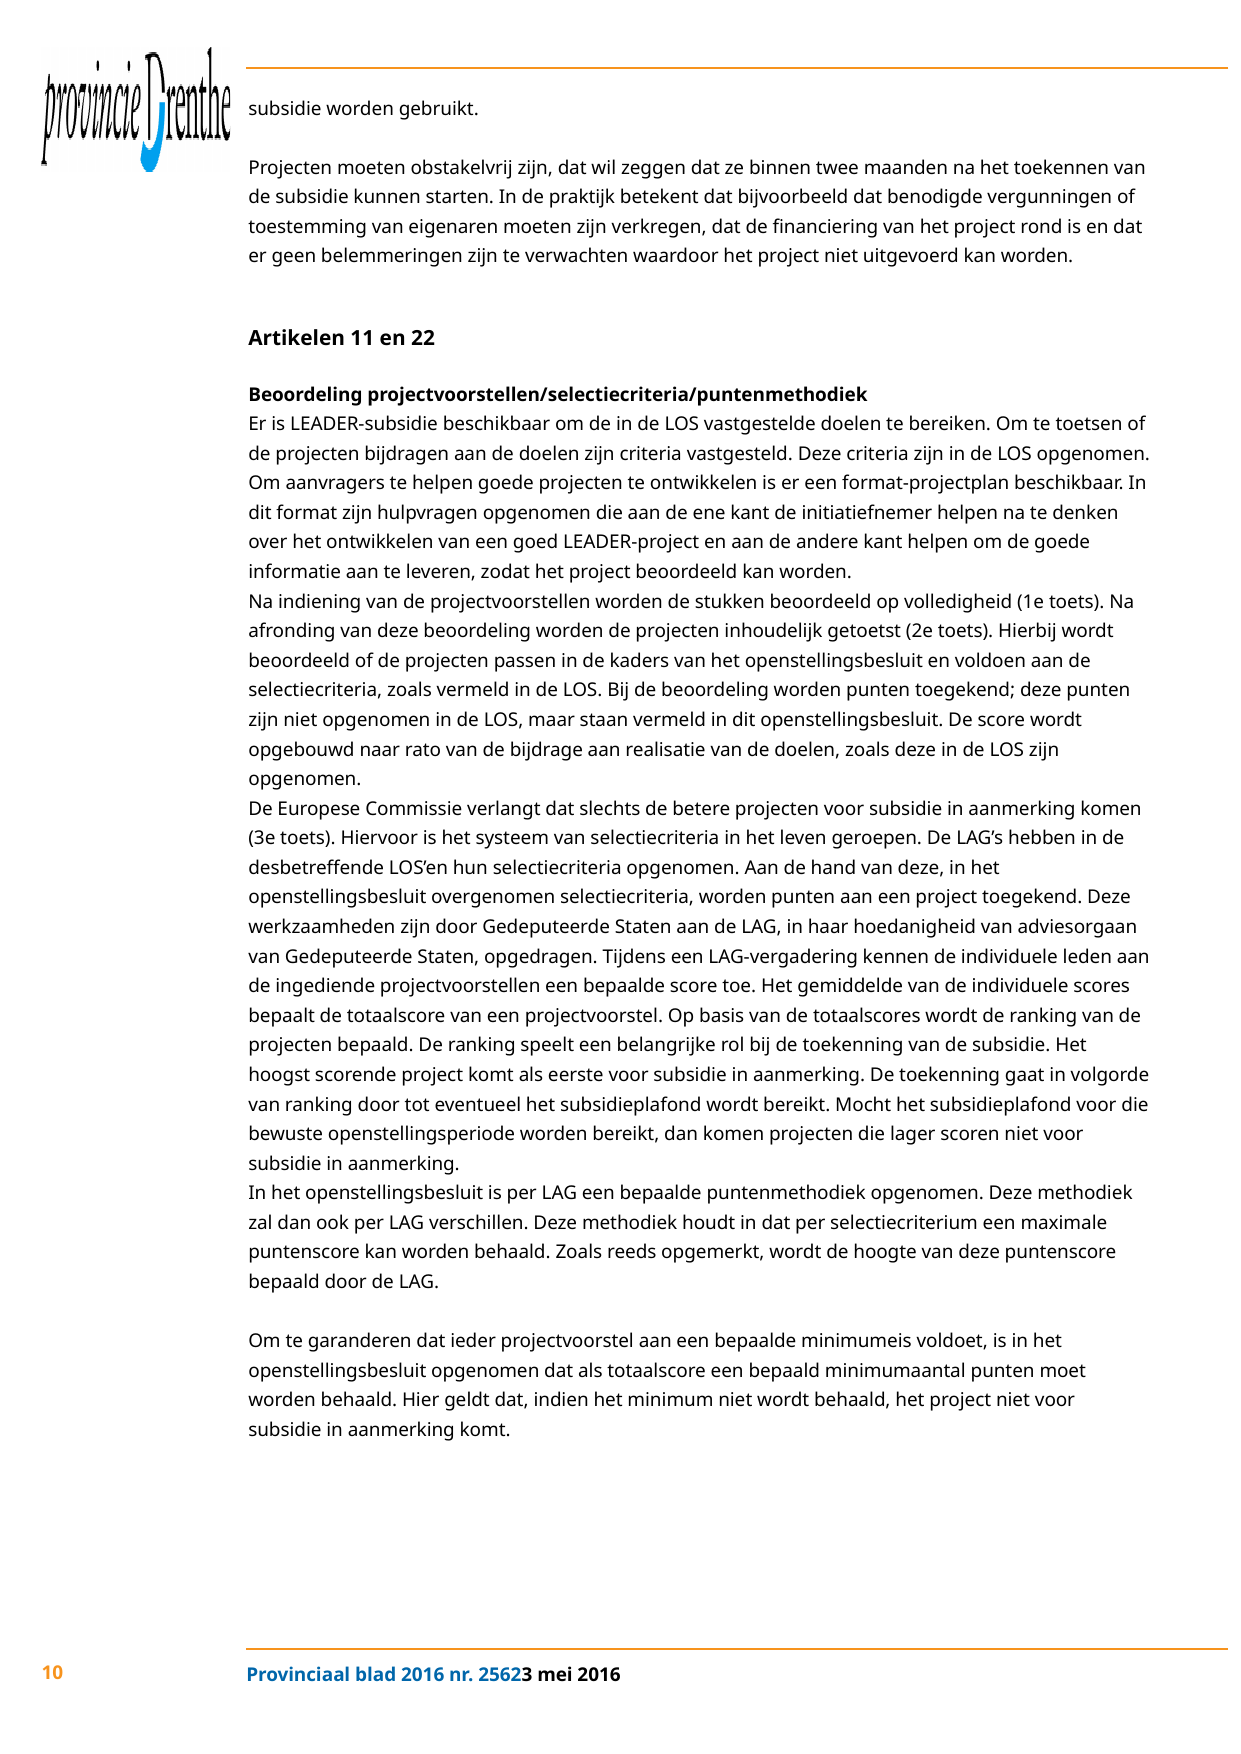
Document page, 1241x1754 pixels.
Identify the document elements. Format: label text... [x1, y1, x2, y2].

text Na indiening van de projectvoorstellen worden de stukken beoordeeld op volledigheid (1e toets). Na afronding van deze beoordeling worden de projecten inhoudelijk getoetst (2e toets). Hierbij wordt beoordeeld of de projecten passen in de kaders van het openstellingsbesluit en voldoen aan de selectiecriteria, zoals vermeld in de LOS. Bij de beoordeling worden punten toegekend; deze punten zijn niet opgenomen in de LOS, maar staan vermeld in dit openstellingsbesluit. De score wordt opgebouwd naar rato van de bijdrage aan realisatie van de doelen, zoals deze in de LOS zijn opgenomen. [248, 588, 1152, 791]
text Om aanvragers te helpen goede projecten te ontwikkelen is er een format-projectplan beschikbaar. In dit format zijn hulpvragen opgenomen die aan de ene kant de initiatiefnemer helpen na te denken over het ontwikkelen van een goed LEADER-project en aan de andere kant helpen om de goede informatie aan te leveren, zodat het project beoordeeld kan worden. [248, 469, 1152, 584]
text Om te garanderen dat ieder projectvoorstel aan een bepaalde minimumeis voldoet, is in het openstellingsbesluit opgenomen dat als totaalscore een bepaald minimumaantal punten moet worden behaald. Hier geldt dat, indien het minimum niet wordt behaald, het project niet voor subsidie in aanmerking komt. [248, 1327, 1152, 1442]
text subsidie worden gebruikt. [248, 95, 1152, 121]
text De Europese Commissie verlangt dat slechts de betere projecten voor subsidie in aanmerking komen (3e toets). Hiervoor is het systeem van selectiecriteria in het leven geroepen. De LAG’s hebben in de desbetreffende LOS’en hun selectiecriteria opgenomen. Aan de hand van deze, in het openstellingsbesluit overgenomen selectiecriteria, worden punten aan een project toegekend. Deze werkzaamheden zijn door Gedeputeerde Staten aan de LAG, in haar hoedanigheid van adviesorgaan van Gedeputeerde Staten, opgedragen. Tijdens een LAG-vergadering kennen de individuele leden aan de ingediende projectvoorstellen een bepaalde score toe. Het gemiddelde van de individuele scores bepaalt de totaalscore van een projectvoorstel. Op basis van de totaalscores wordt de ranking van de projecten bepaald. De ranking speelt een belangrijke rol bij de toekenning van de subsidie. Het hoogst scorende project komt als eerste voor subsidie in aanmerking. De toekenning gaat in volgorde van ranking door tot eventueel het subsidieplafond wordt bereikt. Mocht het subsidieplafond voor die bewuste openstellingsperiode worden bereikt, dan komen projecten die lager scoren niet voor subsidie in aanmerking. [248, 795, 1152, 1176]
text Beoordeling projectvoorstellen/selectiecriteria/puntenmethodiek [248, 381, 1152, 406]
text In het openstellingsbesluit is per LAG een bepaalde puntenmethodiek opgenomen. Deze methodiek zal dan ook per LAG verschillen. Deze methodiek houdt in dat per selectiecriterium een maximale puntenscore kan worden behaald. Zoals reeds opgemerkt, wordt de hoogte van deze puntenscore bepaald door de LAG. [248, 1179, 1152, 1294]
text Er is LEADER-subsidie beschikbaar om de in de LOS vastgestelde doelen te bereiken. Om te toetsen of de projecten bijdragen aan de doelen zijn criteria vastgesteld. Deze criteria zijn in de LOS opgenomen. [248, 410, 1152, 466]
picture [41, 47, 231, 172]
text Artikelen 11 en 22 [248, 323, 1152, 351]
text Projecten moeten obstakelvrij zijn, dat wil zeggen dat ze binnen twee maanden na het toekennen van de subsidie kunnen starten. In de praktijk betekent dat bijvoorbeeld dat benodigde vergunningen of toestemming van eigenaren moeten zijn verkregen, dat de financiering van het project rond is en dat er geen belemmeringen zijn te verwachten waardoor het project niet uitgevoerd kan worden. [248, 154, 1152, 268]
